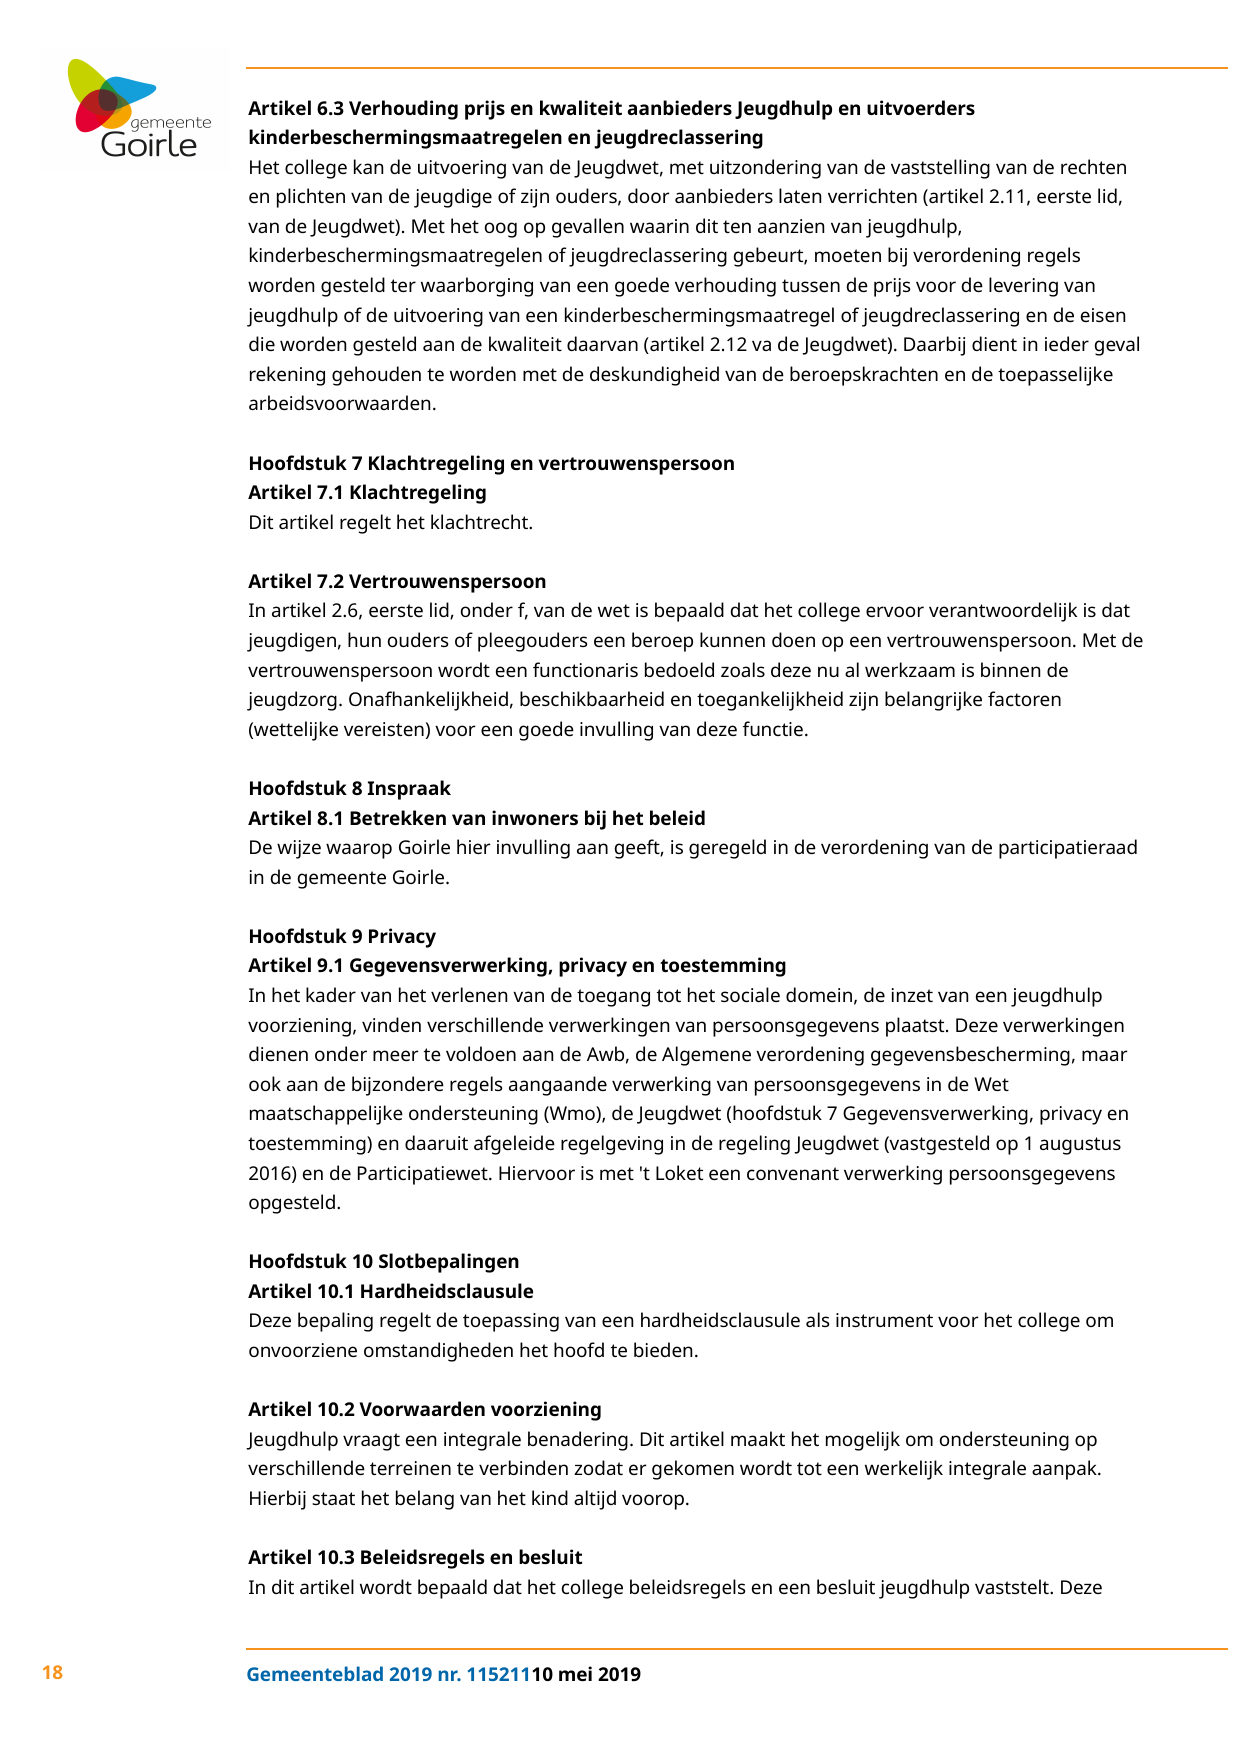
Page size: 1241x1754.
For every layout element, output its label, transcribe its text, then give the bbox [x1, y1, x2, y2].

picture [41, 47, 231, 172]
text Artikel 7.2 Vertrouwenspersoon [248, 568, 1152, 594]
text Het college kan de uitvoering van de Jeugdwet, met uitzondering van de vaststelling van de rechten en plichten van de jeugdige of zijn ouders, door aanbieders laten verrichten (artikel 2.11, eerste lid, van de Jeugdwet). Met het oog op gevallen waarin dit ten aanzien van jeugdhulp, kinderbeschermingsmaatregelen of jeugdreclassering gebeurt, moeten bij verordening regels worden gesteld ter waarborging van een goede verhouding tussen de prijs voor de levering van jeugdhulp of de uitvoering van een kinderbeschermingsmaatregel of jeugdreclassering en de eisen die worden gesteld aan de kwaliteit daarvan (artikel 2.12 va de Jeugdwet). Daarbij dient in ieder geval rekening gehouden te worden met de deskundigheid van de beroepskrachten en de toepasselijke arbeidsvoorwaarden. [248, 154, 1152, 416]
text Hoofdstuk 8 Inspraak [248, 775, 1152, 801]
text Artikel 6.3 Verhouding prijs en kwaliteit aanbieders Jeugdhulp en uitvoerders kinderbeschermingsmaatregelen en jeugdreclassering [248, 95, 1152, 150]
text Artikel 9.1 Gegevensverwerking, privacy en toestemming [248, 953, 1152, 978]
text Artikel 10.2 Voorwaarden voorziening [248, 1396, 1152, 1422]
text Deze bepaling regelt de toepassing van een hardheidsclausule als instrument voor het college om onvoorziene omstandigheden het hoofd te bieden. [248, 1308, 1152, 1363]
text Artikel 10.1 Hardheidsclausule [248, 1278, 1152, 1304]
text Jeugdhulp vraagt een integrale benadering. Dit artikel maakt het mogelijk om ondersteuning op verschillende terreinen te verbinden zodat er gekomen wordt tot een werkelijk integrale aanpak. Hierbij staat het belang van het kind altijd voorop. [248, 1426, 1152, 1511]
text In dit artikel wordt bepaald dat het college beleidsregels en een besluit jeugdhulp vaststelt. Deze [248, 1574, 1152, 1600]
text Artikel 7.1 Klachtregeling [248, 479, 1152, 505]
text Hoofdstuk 10 Slotbepalingen [248, 1248, 1152, 1274]
text In het kader van het verlenen van de toegang tot het sociale domein, de inzet van een jeugdhulp voorziening, vinden verschillende verwerkingen van persoonsgegevens plaatst. Deze verwerkingen dienen onder meer te voldoen aan de Awb, de Algemene verordening gegevensbescherming, maar ook aan de bijzondere regels aangaande verwerking van persoonsgegevens in de Wet maatschappelijke ondersteuning (Wmo), de Jeugdwet (hoofdstuk 7 Gegevensverwerking, privacy en toestemming) en daaruit afgeleide regelgeving in de regeling Jeugdwet (vastgesteld op 1 augustus 2016) en de Participatiewet. Hiervoor is met 't Loket een convenant verwerking persoonsgegevens opgesteld. [248, 982, 1152, 1215]
text Artikel 10.3 Beleidsregels en besluit [248, 1544, 1152, 1570]
text Hoofdstuk 9 Privacy [248, 923, 1152, 949]
text De wijze waarop Goirle hier invulling aan geeft, is geregeld in de verordening van de participatieraad in de gemeente Goirle. [248, 834, 1152, 890]
text Artikel 8.1 Betrekken van inwoners bij het beleid [248, 805, 1152, 831]
text Hoofdstuk 7 Klachtregeling en vertrouwenspersoon [248, 450, 1152, 476]
text In artikel 2.6, eerste lid, onder f, van de wet is bepaald dat het college ervoor verantwoordelijk is dat jeugdigen, hun ouders of pleegouders een beroep kunnen doen op een vertrouwenspersoon. Met de vertrouwenspersoon wordt een functionaris bedoeld zoals deze nu al werkzaam is binnen de jeugdzorg. Onafhankelijkheid, beschikbaarheid en toegankelijkheid zijn belangrijke factoren (wettelijke vereisten) voor een goede invulling van deze functie. [248, 598, 1152, 742]
text Dit artikel regelt het klachtrecht. [248, 509, 1152, 535]
